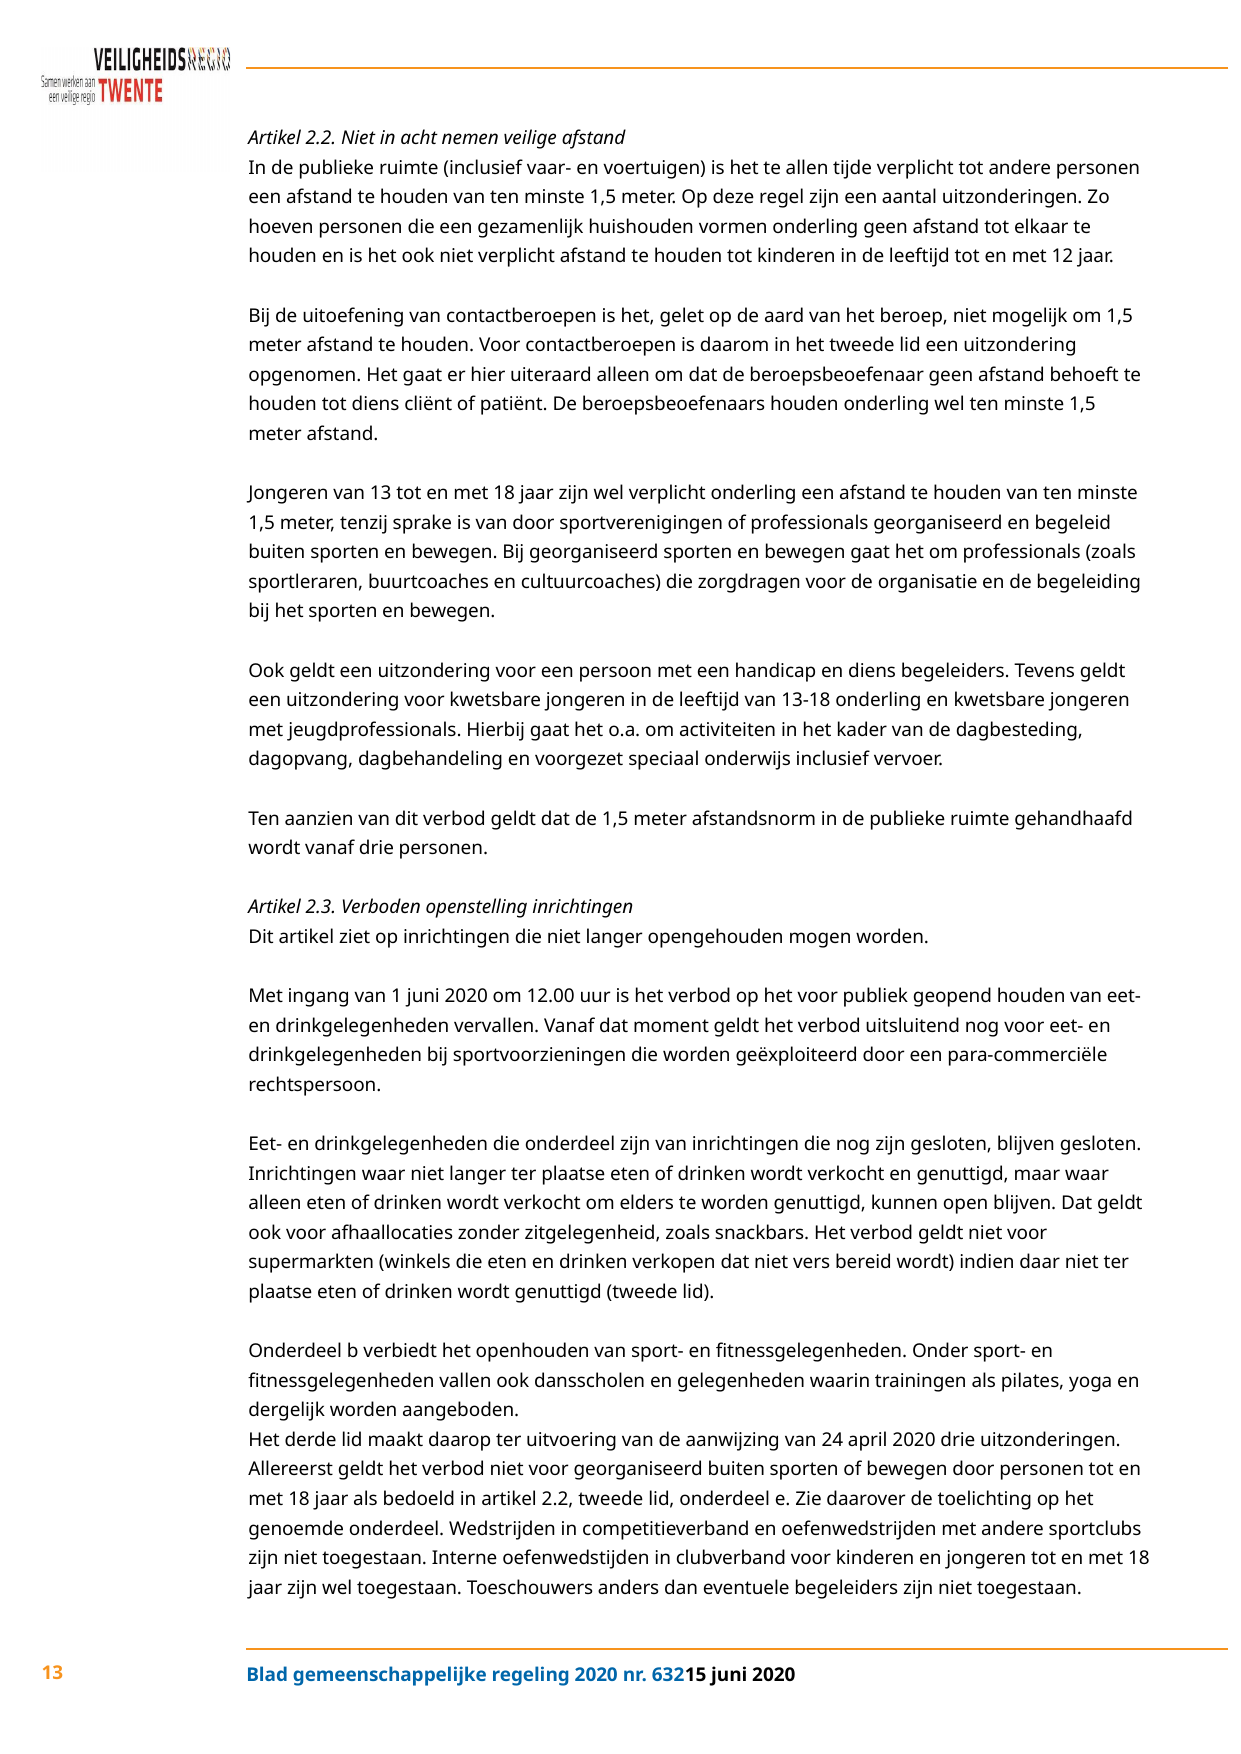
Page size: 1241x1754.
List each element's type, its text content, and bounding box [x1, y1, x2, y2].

text Het derde lid maakt daarop ter uitvoering van de aanwijzing van 24 april 2020 drie uitzonderingen. Allereerst geldt het verbod niet voor georganiseerd buiten sporten of bewegen door personen tot en met 18 jaar als bedoeld in artikel 2.2, tweede lid, onderdeel e. Zie daarover de toelichting op het genoemde onderdeel. Wedstrijden in competitieverband en oefenwedstrijden met andere sportclubs zijn niet toegestaan. Interne oefenwedstijden in clubverband voor kinderen en jongeren tot en met 18 jaar zijn wel toegestaan. Toeschouwers anders dan eventuele begeleiders zijn niet toegestaan. [248, 1426, 1152, 1600]
text In de publieke ruimte (inclusief vaar- en voertuigen) is het te allen tijde verplicht tot andere personen een afstand te houden van ten minste 1,5 meter. Op deze regel zijn een aantal uitzonderingen. Zo hoeven personen die een gezamenlijk huishouden vormen onderling geen afstand tot elkaar te houden en is het ook niet verplicht afstand te houden tot kinderen in de leeftijd tot en met 12 jaar. [248, 154, 1152, 268]
text Ook geldt een uitzondering voor een persoon met een handicap en diens begeleiders. Tevens geldt een uitzondering voor kwetsbare jongeren in de leeftijd van 13-18 onderling en kwetsbare jongeren met jeugdprofessionals. Hierbij gaat het o.a. om activiteiten in het kader van de dagbesteding, dagopvang, dagbehandeling en voorgezet speciaal onderwijs inclusief vervoer. [248, 657, 1152, 771]
text Eet- en drinkgelegenheden die onderdeel zijn van inrichtingen die nog zijn gesloten, blijven gesloten. Inrichtingen waar niet langer ter plaatse eten of drinken wordt verkocht en genuttigd, maar waar alleen eten of drinken wordt verkocht om elders te worden genuttigd, kunnen open blijven. Dat geldt ook voor afhaallocaties zonder zitgelegenheid, zoals snackbars. Het verbod geldt niet voor supermarkten (winkels die eten en drinken verkopen dat niet vers bereid wordt) indien daar niet ter plaatse eten of drinken wordt genuttigd (tweede lid). [248, 1130, 1152, 1304]
text Onderdeel b verbiedt het openhouden van sport- en fitnessgelegenheden. Onder sport- en fitnessgelegenheden vallen ook dansscholen en gelegenheden waarin trainingen als pilates, yoga en dergelijk worden aangeboden. [248, 1337, 1152, 1422]
text Dit artikel ziet op inrichtingen die niet langer opengehouden mogen worden. [248, 923, 1152, 949]
picture [41, 47, 231, 172]
text Artikel 2.3. Verboden openstelling inrichtingen [248, 893, 1152, 919]
text Artikel 2.2. Niet in acht nemen veilige afstand [248, 124, 1152, 150]
text Bij de uitoefening van contactberoepen is het, gelet op de aard van het beroep, niet mogelijk om 1,5 meter afstand te houden. Voor contactberoepen is daarom in het tweede lid een uitzondering opgenomen. Het gaat er hier uiteraard alleen om dat de beroepsbeoefenaar geen afstand behoeft te houden tot diens cliënt of patiënt. De beroepsbeoefenaars houden onderling wel ten minste 1,5 meter afstand. [248, 302, 1152, 446]
text Jongeren van 13 tot en met 18 jaar zijn wel verplicht onderling een afstand te houden van ten minste 1,5 meter, tenzij sprake is van door sportverenigingen of professionals georganiseerd en begeleid buiten sporten en bewegen. Bij georganiseerd sporten en bewegen gaat het om professionals (zoals sportleraren, buurtcoaches en cultuurcoaches) die zorgdragen voor de organisatie en de begeleiding bij het sporten en bewegen. [248, 479, 1152, 623]
text Ten aanzien van dit verbod geldt dat de 1,5 meter afstandsnorm in de publieke ruimte gehandhaafd wordt vanaf drie personen. [248, 805, 1152, 860]
text Met ingang van 1 juni 2020 om 12.00 uur is het verbod op het voor publiek geopend houden van eet- en drinkgelegenheden vervallen. Vanaf dat moment geldt het verbod uitsluitend nog voor eet- en drinkgelegenheden bij sportvoorzieningen die worden geëxploiteerd door een para-commerciële rechtspersoon. [248, 982, 1152, 1097]
